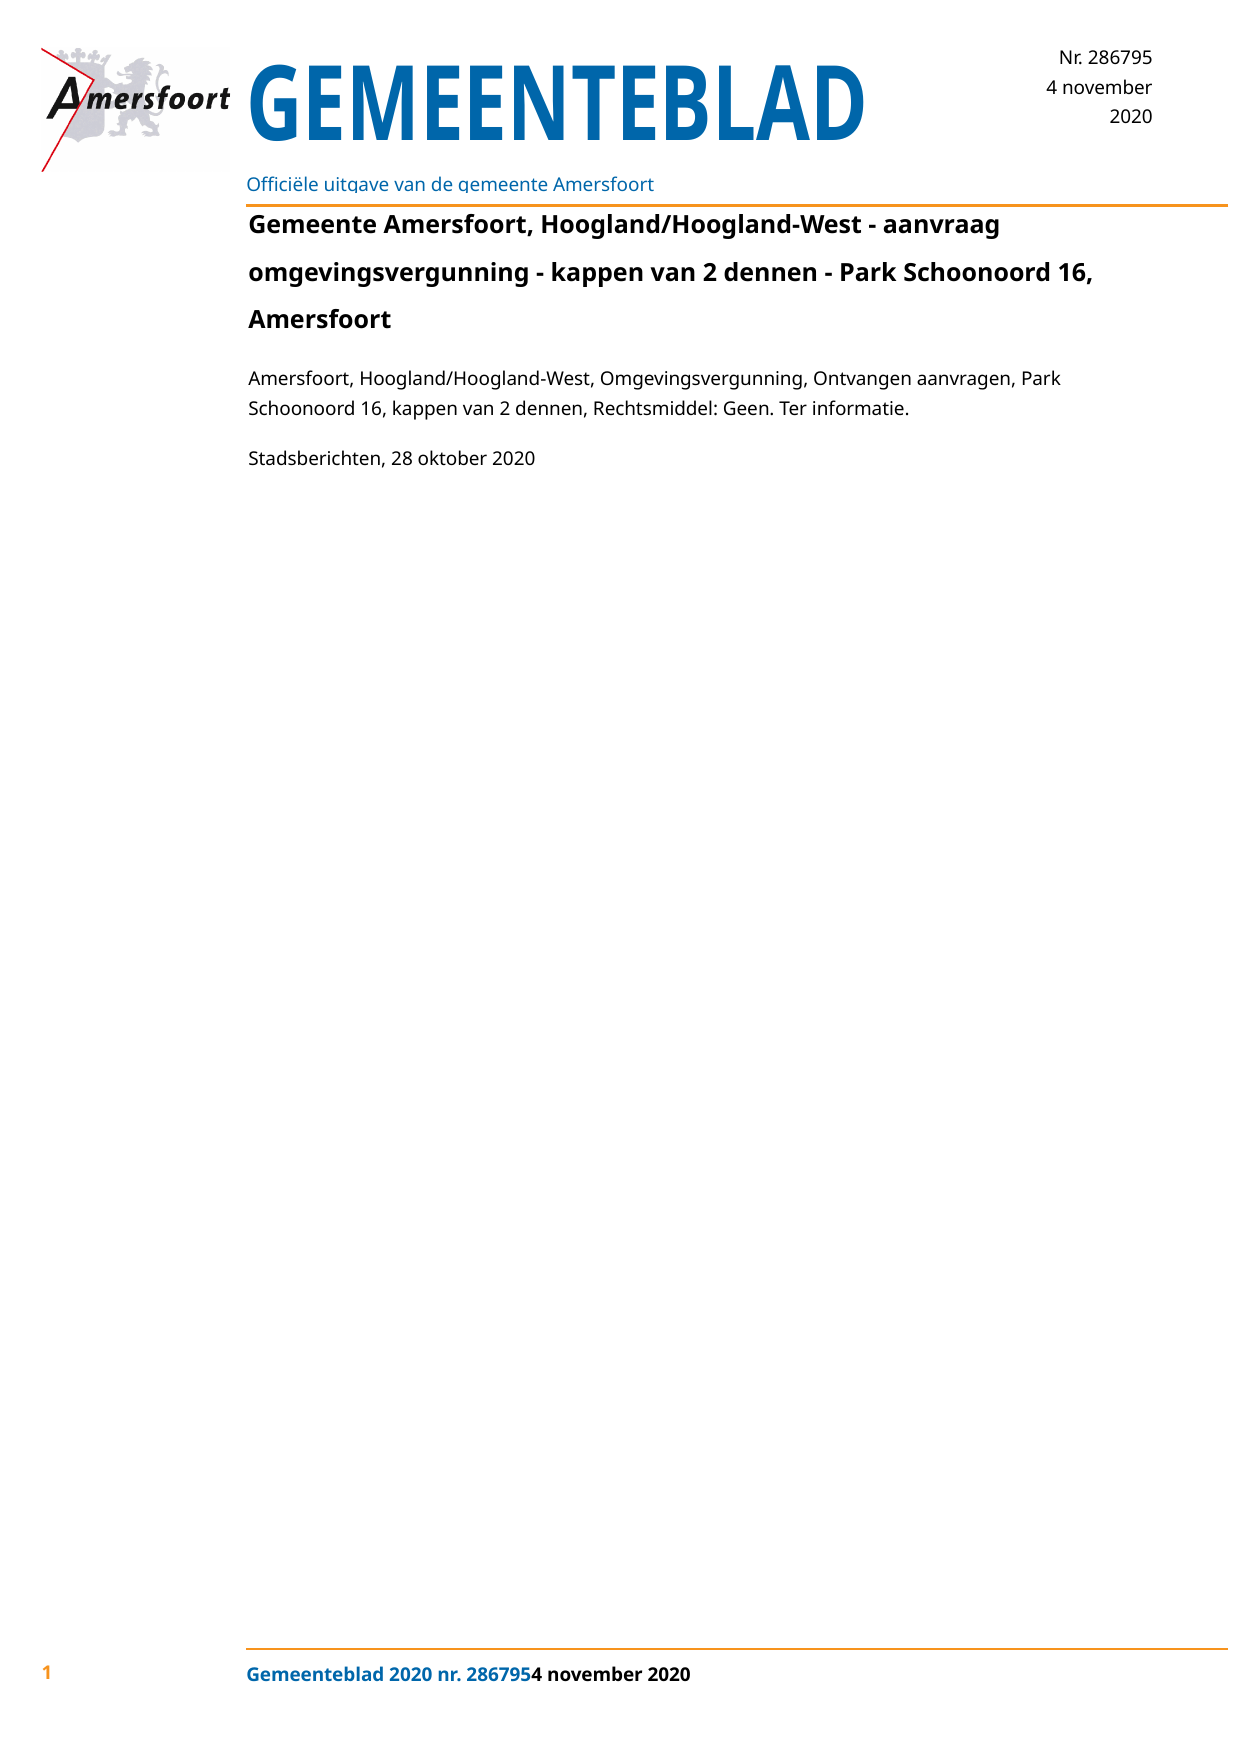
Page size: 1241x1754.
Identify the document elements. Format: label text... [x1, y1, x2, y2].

text Gemeente Amersfoort, Hoogland/Hoogland-West - aanvraag omgevingsvergunning - kappen van 2 dennen - Park Schoonoord 16, Amersfoort [248, 207, 1152, 336]
picture [41, 47, 231, 172]
text Stadsberichten, 28 oktober 2020 [248, 446, 1152, 471]
text Amersfoort, Hoogland/Hoogland-West, Omgevingsvergunning, Ontvangen aanvragen, Park Schoonoord 16, kappen van 2 dennen, Rechtsmiddel: Geen. Ter informatie. [248, 366, 1152, 421]
